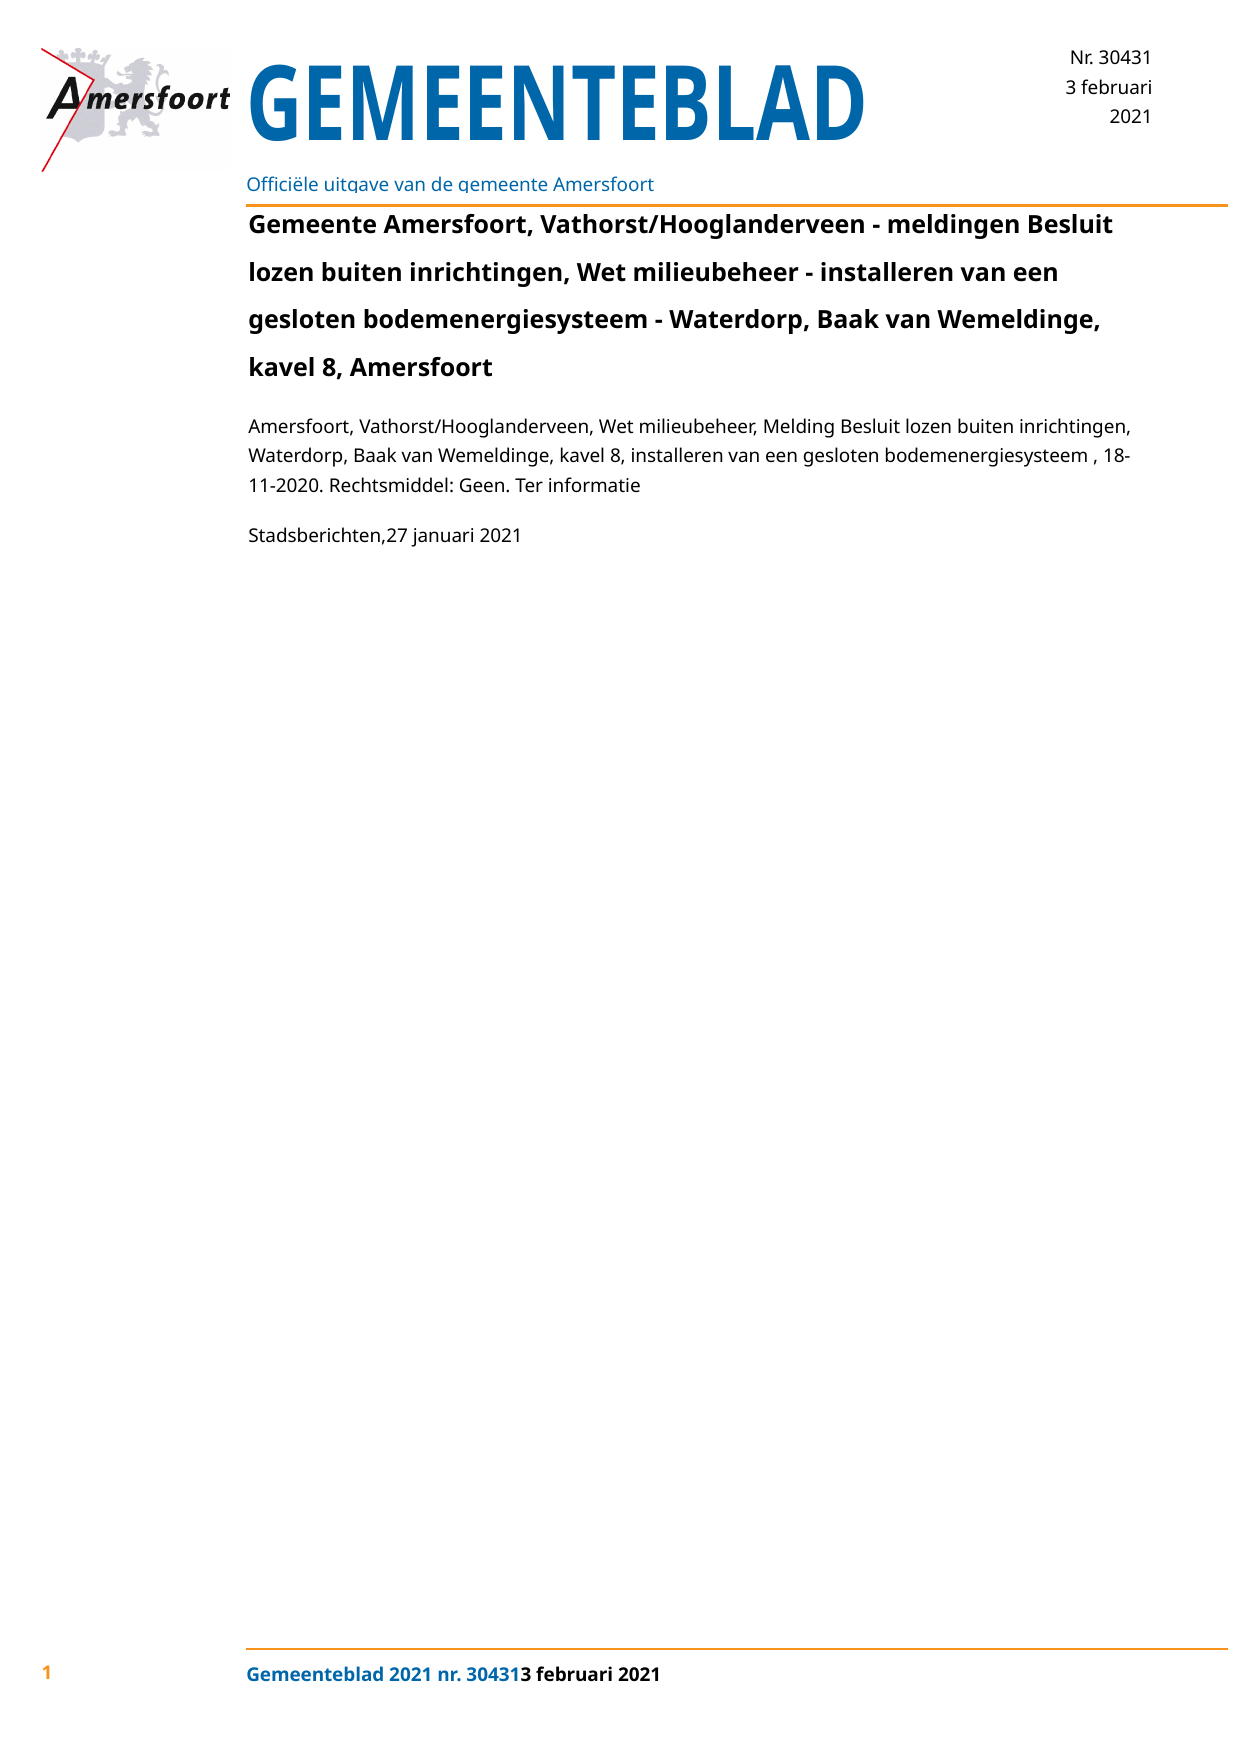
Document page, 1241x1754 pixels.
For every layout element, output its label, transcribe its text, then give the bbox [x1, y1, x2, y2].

text Gemeente Amersfoort, Vathorst/Hooglanderveen - meldingen Besluit lozen buiten inrichtingen, Wet milieubeheer - installeren van een gesloten bodemenergiesysteem - Waterdorp, Baak van Wemeldinge, kavel 8, Amersfoort [248, 207, 1152, 384]
text Amersfoort, Vathorst/Hooglanderveen, Wet milieubeheer, Melding Besluit lozen buiten inrichtingen, Waterdorp, Baak van Wemeldinge, kavel 8, installeren van een gesloten bodemenergiesysteem , 18-11-2020. Rechtsmiddel: Geen. Ter informatie [248, 413, 1152, 498]
text Stadsberichten,27 januari 2021 [248, 523, 1152, 548]
picture [41, 47, 231, 172]
